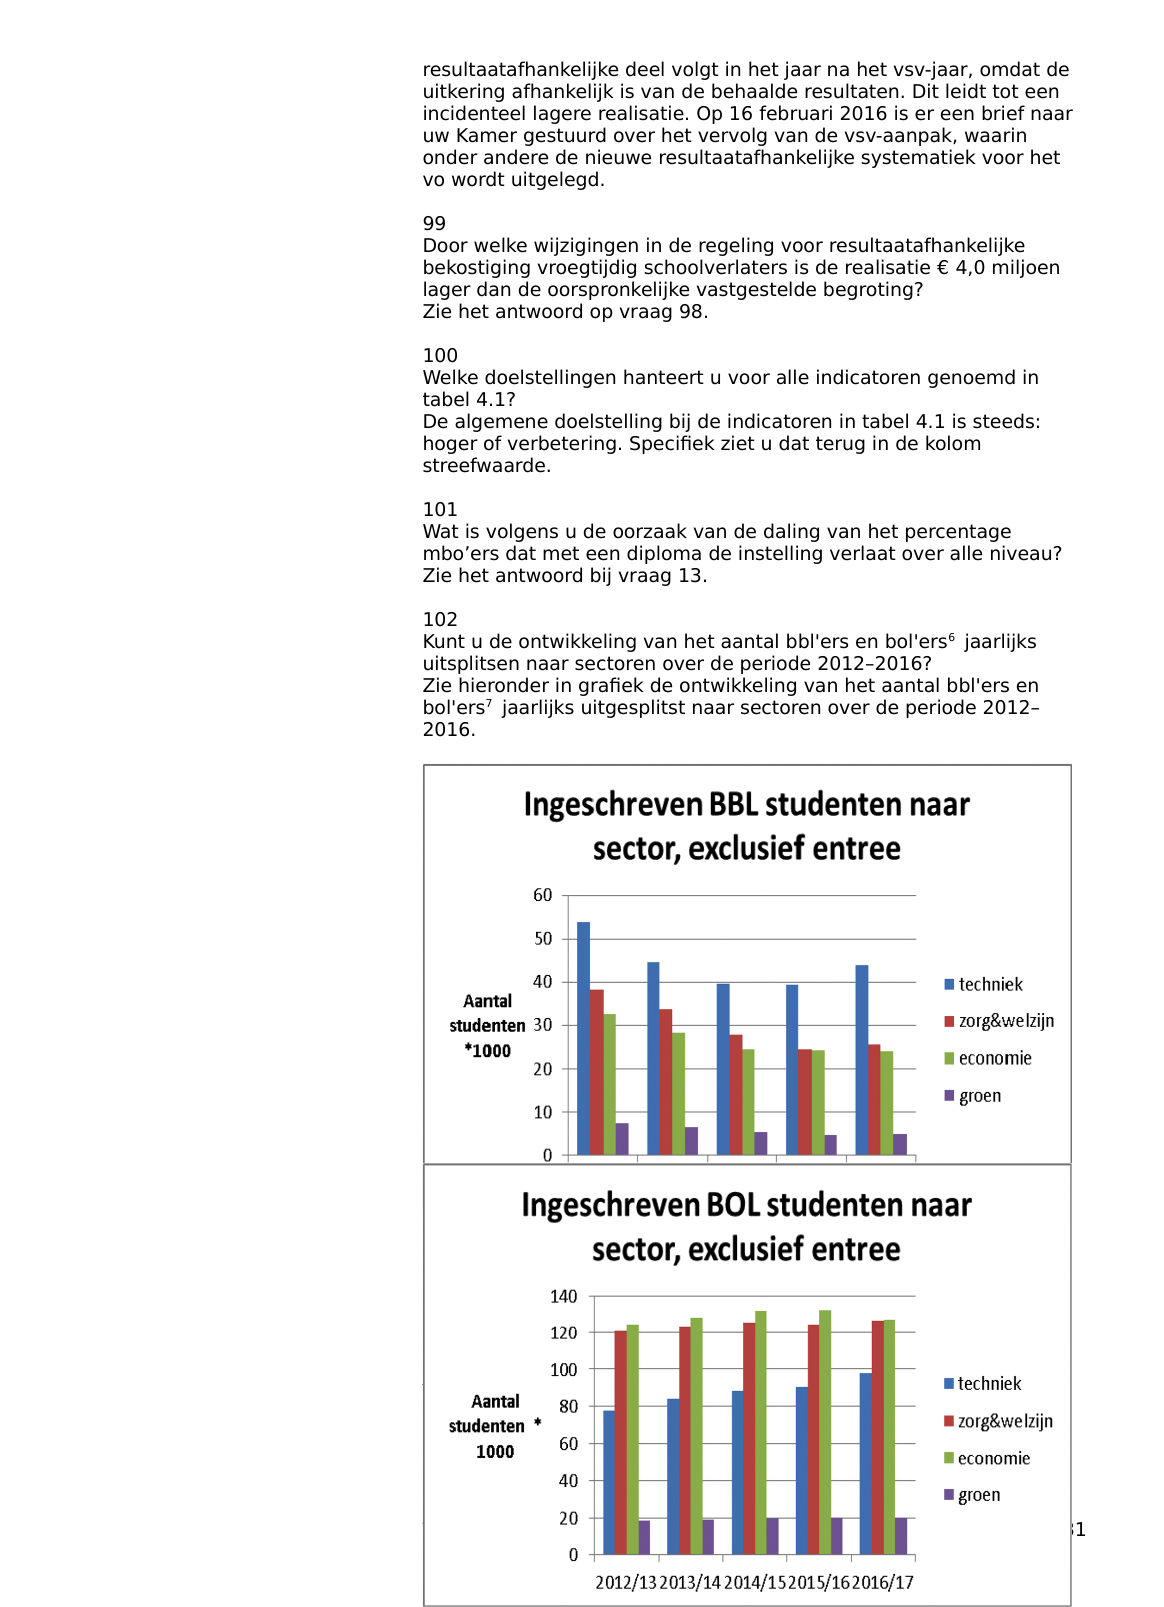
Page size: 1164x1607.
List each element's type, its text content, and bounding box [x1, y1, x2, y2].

text 100 [422, 345, 1087, 367]
text Kunt u de ontwikkeling van het aantal bbl'ers en bol'ers jaarlijks uitsplitsen naar sectoren over de periode 2012–2016? [422, 631, 1087, 675]
text Door welke wijzigingen in de regeling voor resultaatafhankelijke bekostiging vroegtijdig schoolverlaters is de realisatie € 4,0 miljoen lager dan de oorspronkelijke vastgestelde begroting? [422, 235, 1087, 301]
text De algemene doelstelling bij de indicatoren in tabel 4.1 is steeds: hoger of verbetering. Specifiek ziet u dat terug in de kolom streefwaarde. [422, 411, 1087, 477]
text Zie hieronder in grafiek de ontwikkeling van het aantal bbl'ers en bol'ers jaarlijks uitgesplitst naar sectoren over de periode 2012–2016. [422, 675, 1087, 741]
text resultaatafhankelijke deel volgt in het jaar na het vsv-jaar, omdat de uitkering afhankelijk is van de behaalde resultaten. Dit leidt tot een incidenteel lagere realisatie. Op 16 februari 2016 is er een brief naar uw Kamer gestuurd over het vervolg van de vsv-aanpak, waarin onder andere de nieuwe resultaatafhankelijke systematiek voor het vo wordt uitgelegd. [422, 59, 1087, 191]
text 99 [422, 213, 1087, 235]
picture [422, 763, 1072, 1607]
text 102 [422, 609, 1087, 631]
text Zie het antwoord bij vraag 13. [422, 565, 1087, 587]
text Welke doelstellingen hanteert u voor alle indicatoren genoemd in tabel 4.1? [422, 367, 1087, 411]
text Wat is volgens u de oorzaak van de daling van het percentage mbo’ers dat met een diploma de instelling verlaat over alle niveau? [422, 521, 1087, 565]
text 101 [422, 499, 1087, 521]
text Zie het antwoord op vraag 98. [422, 301, 1087, 323]
